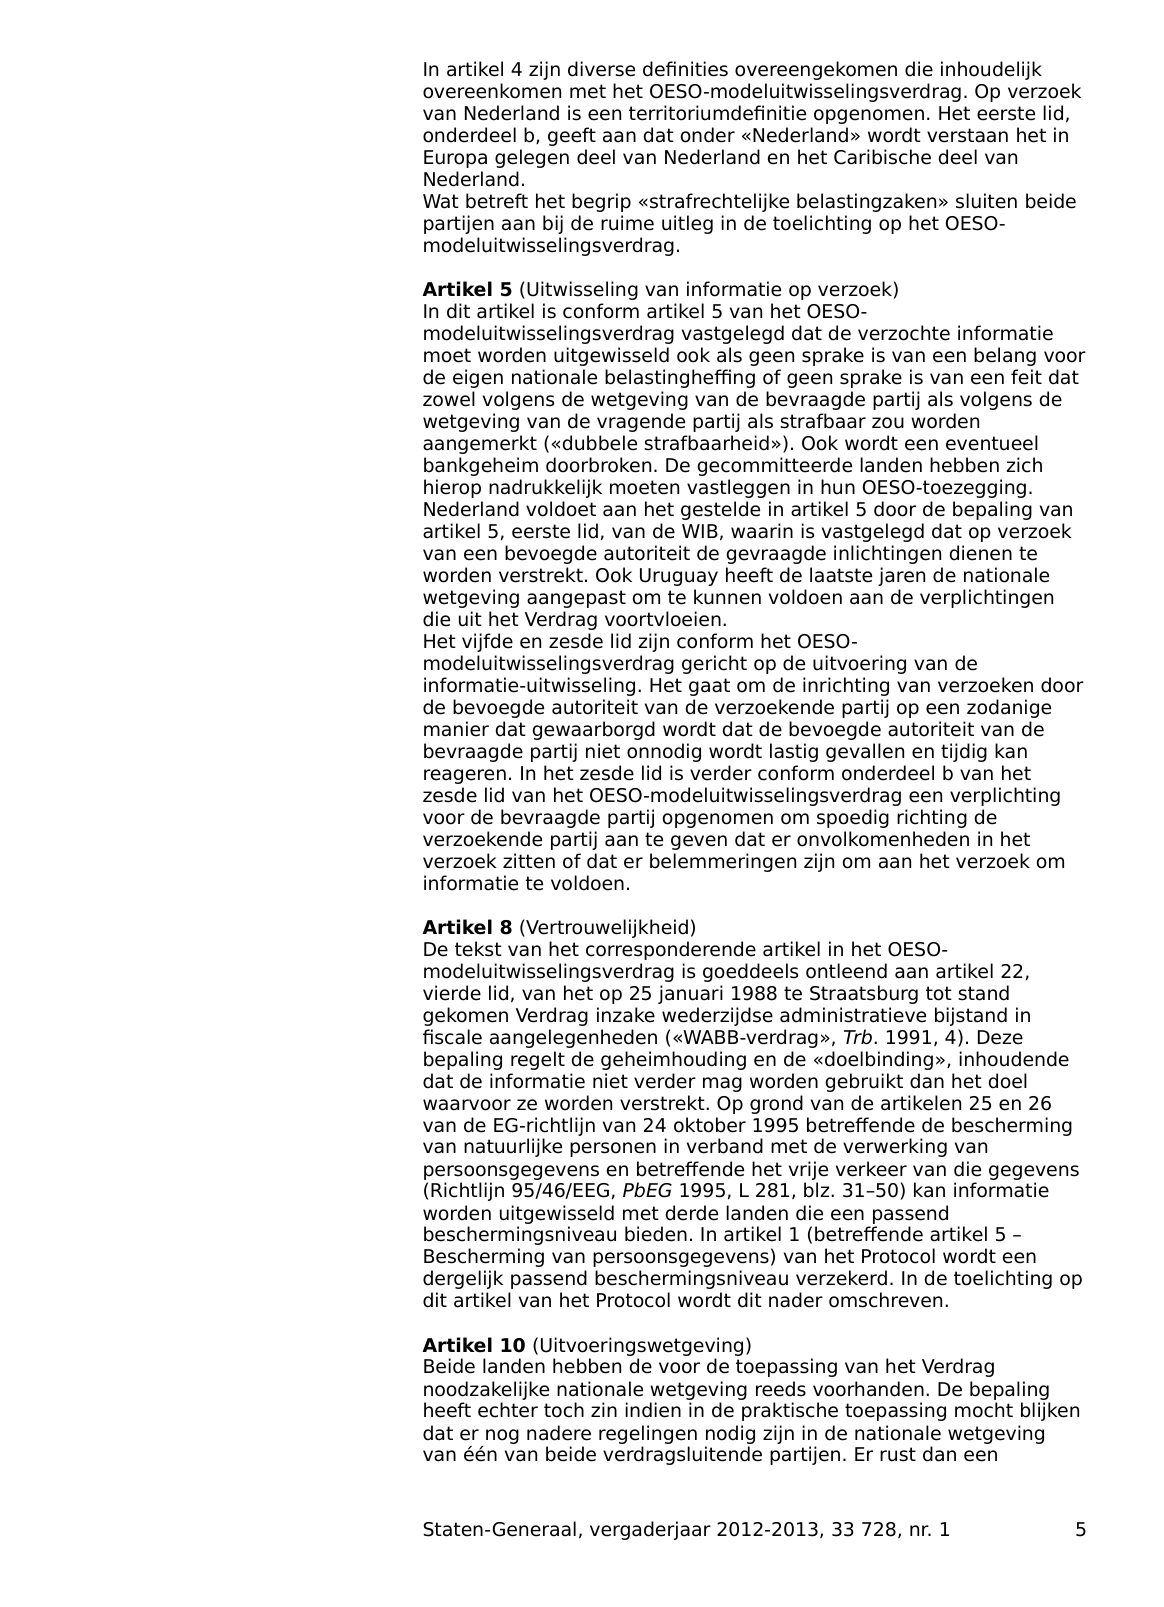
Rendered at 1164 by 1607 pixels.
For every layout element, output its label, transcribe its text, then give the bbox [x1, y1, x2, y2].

text Het vijfde en zesde lid zijn conform het OESO-modeluitwisselingsverdrag gericht op de uitvoering van de informatie-uitwisseling. Het gaat om de inrichting van verzoeken door de bevoegde autoriteit van de verzoekende partij op een zodanige manier dat gewaarborgd wordt dat de bevoegde autoriteit van de bevraagde partij niet onnodig wordt lastig gevallen en tijdig kan reageren. In het zesde lid is verder conform onderdeel b van het zesde lid van het OESO-modeluitwisselingsverdrag een verplichting voor de bevraagde partij opgenomen om spoedig richting de verzoekende partij aan te geven dat er onvolkomenheden in het verzoek zitten of dat er belemmeringen zijn om aan het verzoek om informatie te voldoen. [422, 631, 1087, 894]
text In artikel 4 zijn diverse definities overeengekomen die inhoudelijk overeenkomen met het OESO-modeluitwisselingsverdrag. Op verzoek van Nederland is een territoriumdefinitie opgenomen. Het eerste lid, onderdeel b, geeft aan dat onder «Nederland» wordt verstaan het in Europa gelegen deel van Nederland en het Caribische deel van Nederland. [422, 59, 1087, 191]
text Wat betreft het begrip «strafrechtelijke belastingzaken» sluiten beide partijen aan bij de ruime uitleg in de toelichting op het OESO-modeluitwisselingsverdrag. [422, 191, 1087, 257]
text Artikel 10 (Uitvoeringswetgeving) [422, 1334, 1087, 1356]
text Artikel 8 (Vertrouwelijkheid) [422, 917, 1087, 939]
text Artikel 5 (Uitwisseling van informatie op verzoek) [422, 279, 1087, 301]
text In dit artikel is conform artikel 5 van het OESO-modeluitwisselingsverdrag vastgelegd dat de verzochte informatie moet worden uitgewisseld ook als geen sprake is van een belang voor de eigen nationale belastingheffing of geen sprake is van een feit dat zowel volgens de wetgeving van de bevraagde partij als volgens de wetgeving van de vragende partij als strafbaar zou worden aangemerkt («dubbele strafbaarheid»). Ook wordt een eventueel bankgeheim doorbroken. De gecommitteerde landen hebben zich hierop nadrukkelijk moeten vastleggen in hun OESO-toezegging. Nederland voldoet aan het gestelde in artikel 5 door de bepaling van artikel 5, eerste lid, van de WIB, waarin is vastgelegd dat op verzoek van een bevoegde autoriteit de gevraagde inlichtingen dienen te worden verstrekt. Ook Uruguay heeft de laatste jaren de nationale wetgeving aangepast om te kunnen voldoen aan de verplichtingen die uit het Verdrag voortvloeien. [422, 301, 1087, 631]
text Beide landen hebben de voor de toepassing van het Verdrag noodzakelijke nationale wetgeving reeds voorhanden. De bepaling heeft echter toch zin indien in de praktische toepassing mocht blijken dat er nog nadere regelingen nodig zijn in de nationale wetgeving van één van beide verdragsluitende partijen. Er rust dan een [422, 1356, 1087, 1466]
text De tekst van het corresponderende artikel in het OESO-modeluitwisselingsverdrag is goeddeels ontleend aan artikel 22, vierde lid, van het op 25 januari 1988 te Straatsburg tot stand gekomen Verdrag inzake wederzijdse administratieve bijstand in fiscale aangelegenheden («WABB-verdrag», Trb. 1991, 4). Deze bepaling regelt de geheimhouding en de «doelbinding», inhoudende dat de informatie niet verder mag worden gebruikt dan het doel waarvoor ze worden verstrekt. Op grond van de artikelen 25 en 26 van de EG-richtlijn van 24 oktober 1995 betreffende de bescherming van natuurlijke personen in verband met de verwerking van persoonsgegevens en betreffende het vrije verkeer van die gegevens (Richtlijn 95/46/EEG, PbEG 1995, L 281, blz. 31–50) kan informatie worden uitgewisseld met derde landen die een passend beschermingsniveau bieden. In artikel 1 (betreffende artikel 5 – Bescherming van persoonsgegevens) van het Protocol wordt een dergelijk passend beschermingsniveau verzekerd. In de toelichting op dit artikel van het Protocol wordt dit nader omschreven. [422, 939, 1087, 1312]
